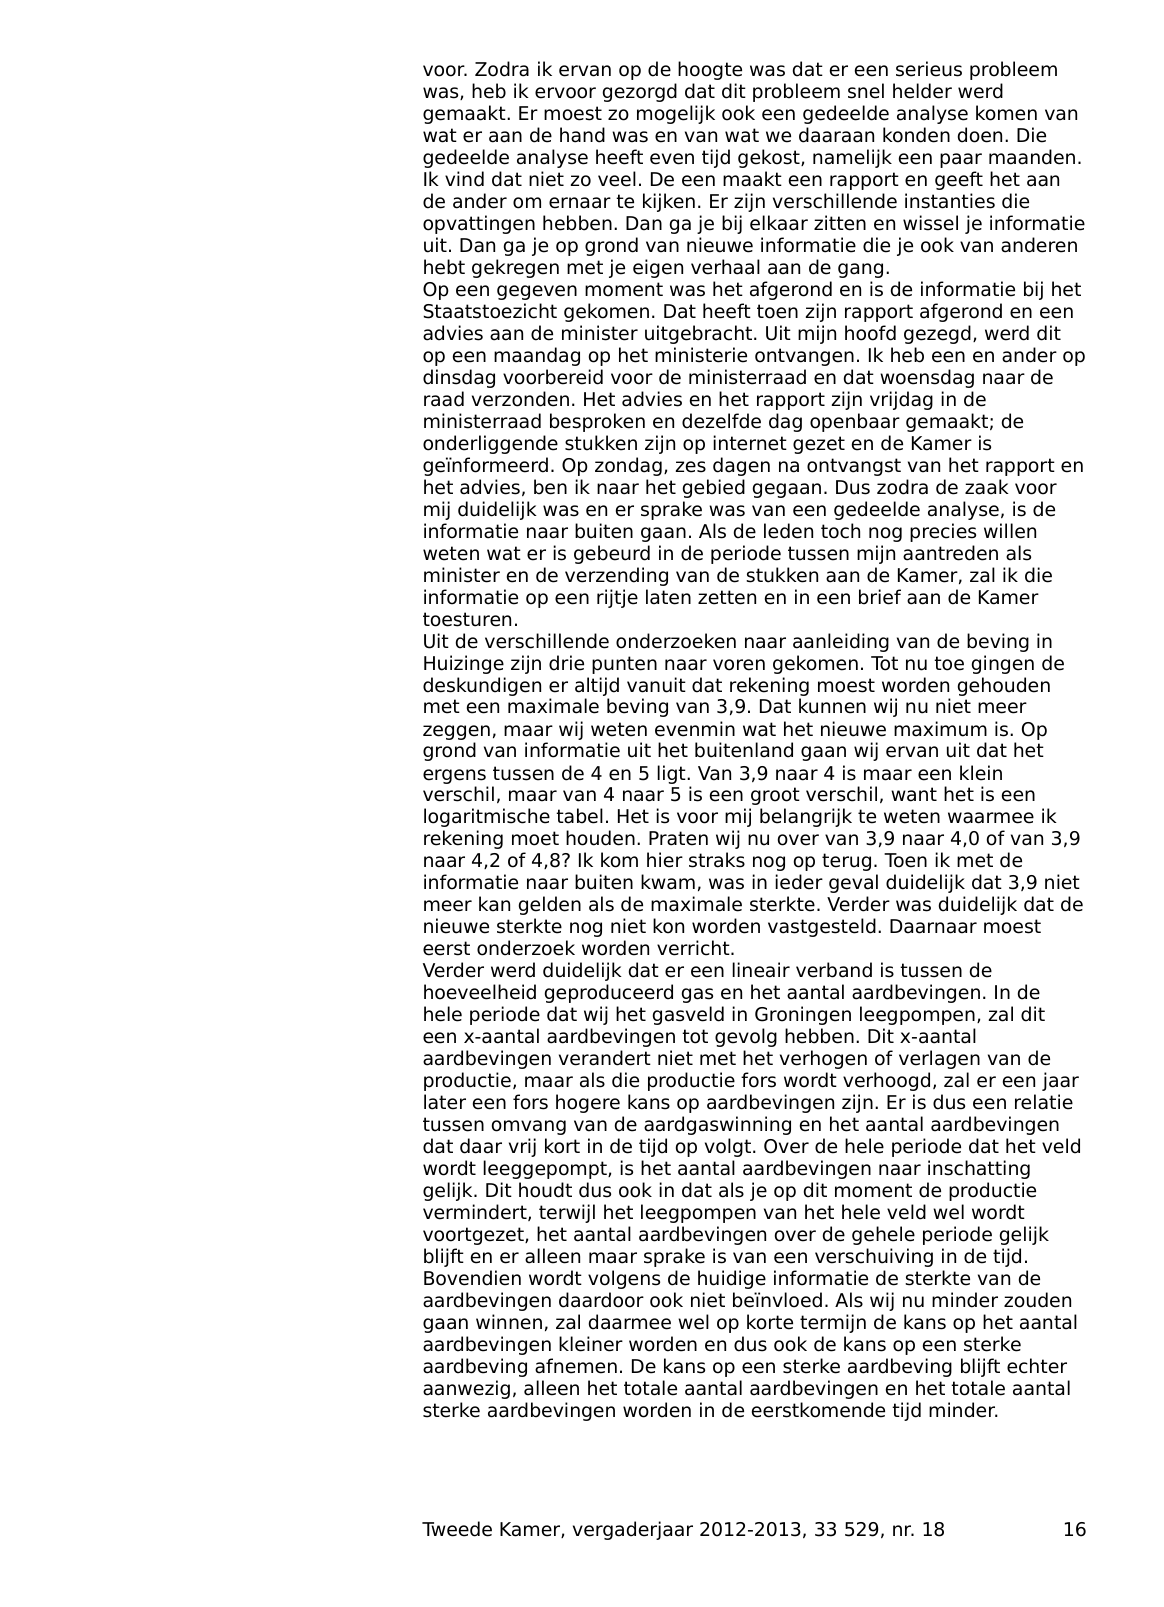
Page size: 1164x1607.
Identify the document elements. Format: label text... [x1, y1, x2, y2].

text Verder werd duidelijk dat er een lineair verband is tussen de hoeveelheid geproduceerd gas en het aantal aardbevingen. In de hele periode dat wij het gasveld in Groningen leegpompen, zal dit een x-aantal aardbevingen tot gevolg hebben. Dit x-aantal aardbevingen verandert niet met het verhogen of verlagen van de productie, maar als die productie fors wordt verhoogd, zal er een jaar later een fors hogere kans op aardbevingen zijn. Er is dus een relatie tussen omvang van de aardgaswinning en het aantal aardbevingen dat daar vrij kort in de tijd op volgt. Over de hele periode dat het veld wordt leeggepompt, is het aantal aardbevingen naar inschatting gelijk. Dit houdt dus ook in dat als je op dit moment de productie vermindert, terwijl het leegpompen van het hele veld wel wordt voortgezet, het aantal aardbevingen over de gehele periode gelijk blijft en er alleen maar sprake is van een verschuiving in de tijd. Bovendien wordt volgens de huidige informatie de sterkte van de aardbevingen daardoor ook niet beïnvloed. Als wij nu minder zouden gaan winnen, zal daarmee wel op korte termijn de kans op het aantal aardbevingen kleiner worden en dus ook de kans op een sterke aardbeving afnemen. De kans op een sterke aardbeving blijft echter aanwezig, alleen het totale aantal aardbevingen en het totale aantal sterke aardbevingen worden in de eerstkomende tijd minder. [422, 960, 1087, 1422]
text voor. Zodra ik ervan op de hoogte was dat er een serieus probleem was, heb ik ervoor gezorgd dat dit probleem snel helder werd gemaakt. Er moest zo mogelijk ook een gedeelde analyse komen van wat er aan de hand was en van wat we daaraan konden doen. Die gedeelde analyse heeft even tijd gekost, namelijk een paar maanden. Ik vind dat niet zo veel. De een maakt een rapport en geeft het aan de ander om ernaar te kijken. Er zijn verschillende instanties die opvattingen hebben. Dan ga je bij elkaar zitten en wissel je informatie uit. Dan ga je op grond van nieuwe informatie die je ook van anderen hebt gekregen met je eigen verhaal aan de gang. [422, 59, 1087, 279]
text Op een gegeven moment was het afgerond en is de informatie bij het Staatstoezicht gekomen. Dat heeft toen zijn rapport afgerond en een advies aan de minister uitgebracht. Uit mijn hoofd gezegd, werd dit op een maandag op het ministerie ontvangen. Ik heb een en ander op dinsdag voorbereid voor de ministerraad en dat woensdag naar de raad verzonden. Het advies en het rapport zijn vrijdag in de ministerraad besproken en dezelfde dag openbaar gemaakt; de onderliggende stukken zijn op internet gezet en de Kamer is geïnformeerd. Op zondag, zes dagen na ontvangst van het rapport en het advies, ben ik naar het gebied gegaan. Dus zodra de zaak voor mij duidelijk was en er sprake was van een gedeelde analyse, is de informatie naar buiten gaan. Als de leden toch nog precies willen weten wat er is gebeurd in de periode tussen mijn aantreden als minister en de verzending van de stukken aan de Kamer, zal ik die informatie op een rijtje laten zetten en in een brief aan de Kamer toesturen. [422, 279, 1087, 631]
text Uit de verschillende onderzoeken naar aanleiding van de beving in Huizinge zijn drie punten naar voren gekomen. Tot nu toe gingen de deskundigen er altijd vanuit dat rekening moest worden gehouden met een maximale beving van 3,9. Dat kunnen wij nu niet meer zeggen, maar wij weten evenmin wat het nieuwe maximum is. Op grond van informatie uit het buitenland gaan wij ervan uit dat het ergens tussen de 4 en 5 ligt. Van 3,9 naar 4 is maar een klein verschil, maar van 4 naar 5 is een groot verschil, want het is een logaritmische tabel. Het is voor mij belangrijk te weten waarmee ik rekening moet houden. Praten wij nu over van 3,9 naar 4,0 of van 3,9 naar 4,2 of 4,8? Ik kom hier straks nog op terug. Toen ik met de informatie naar buiten kwam, was in ieder geval duidelijk dat 3,9 niet meer kan gelden als de maximale sterkte. Verder was duidelijk dat de nieuwe sterkte nog niet kon worden vastgesteld. Daarnaar moest eerst onderzoek worden verricht. [422, 631, 1087, 960]
